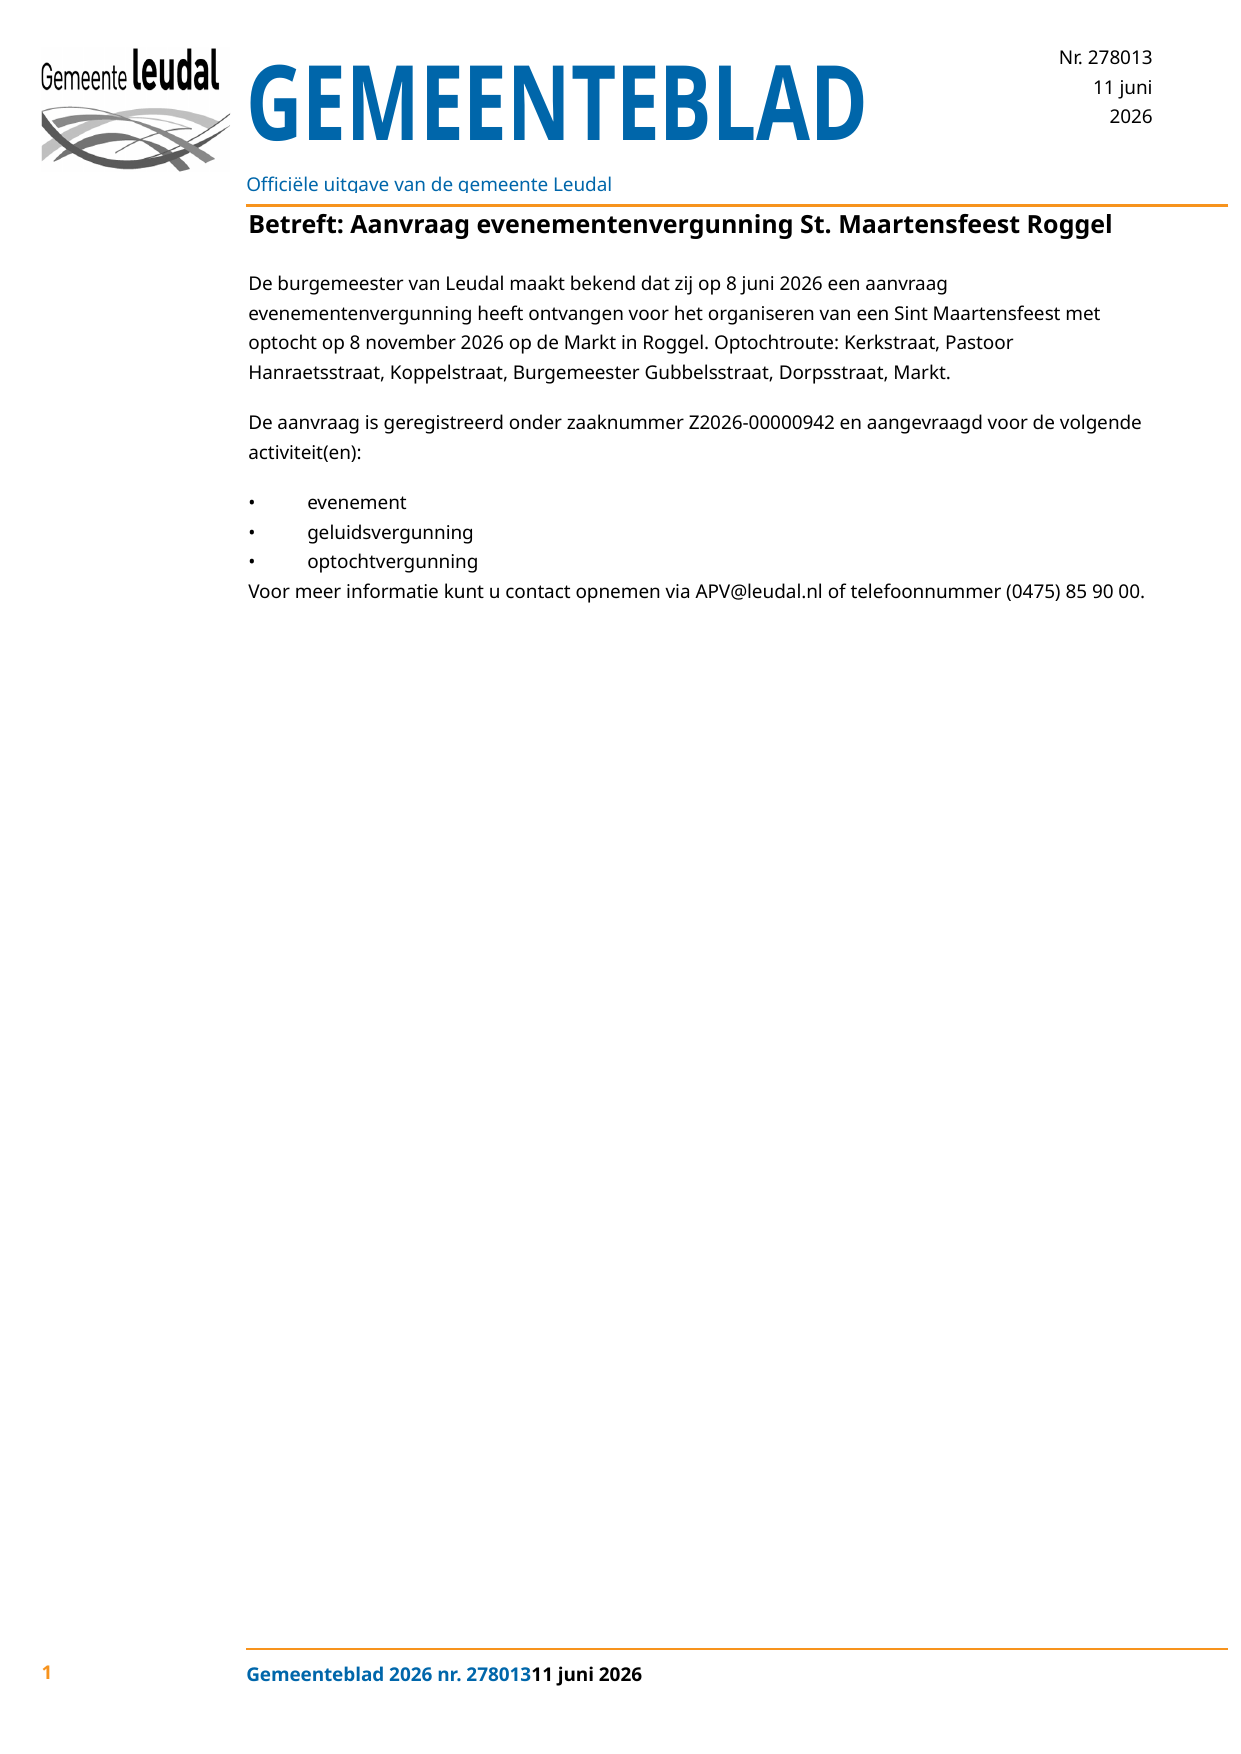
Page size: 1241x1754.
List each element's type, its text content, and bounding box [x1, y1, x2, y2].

picture [41, 47, 231, 172]
list optochtvergunning [248, 549, 1152, 574]
list geluidsvergunning [248, 519, 1152, 545]
text De burgemeester van Leudal maakt bekend dat zij op 8 juni 2026 een aanvraag evenementenvergunning heeft ontvangen voor het organiseren van een Sint Maartensfeest met optocht op 8 november 2026 op de Markt in Roggel. Optochtroute: Kerkstraat, Pastoor Hanraetsstraat, Koppelstraat, Burgemeester Gubbelsstraat, Dorpsstraat, Markt. [248, 270, 1152, 385]
text Voor meer informatie kunt u contact opnemen via APV@leudal.nl of telefoonnummer (0475) 85 90 00. [248, 578, 1152, 604]
list evenement [248, 489, 1152, 515]
text De aanvraag is geregistreerd onder zaaknummer Z2026-00000942 en aangevraagd voor de volgende activiteit(en): [248, 409, 1152, 465]
text Betreft: Aanvraag evenementenvergunning St. Maartensfeest Roggel [248, 207, 1152, 241]
